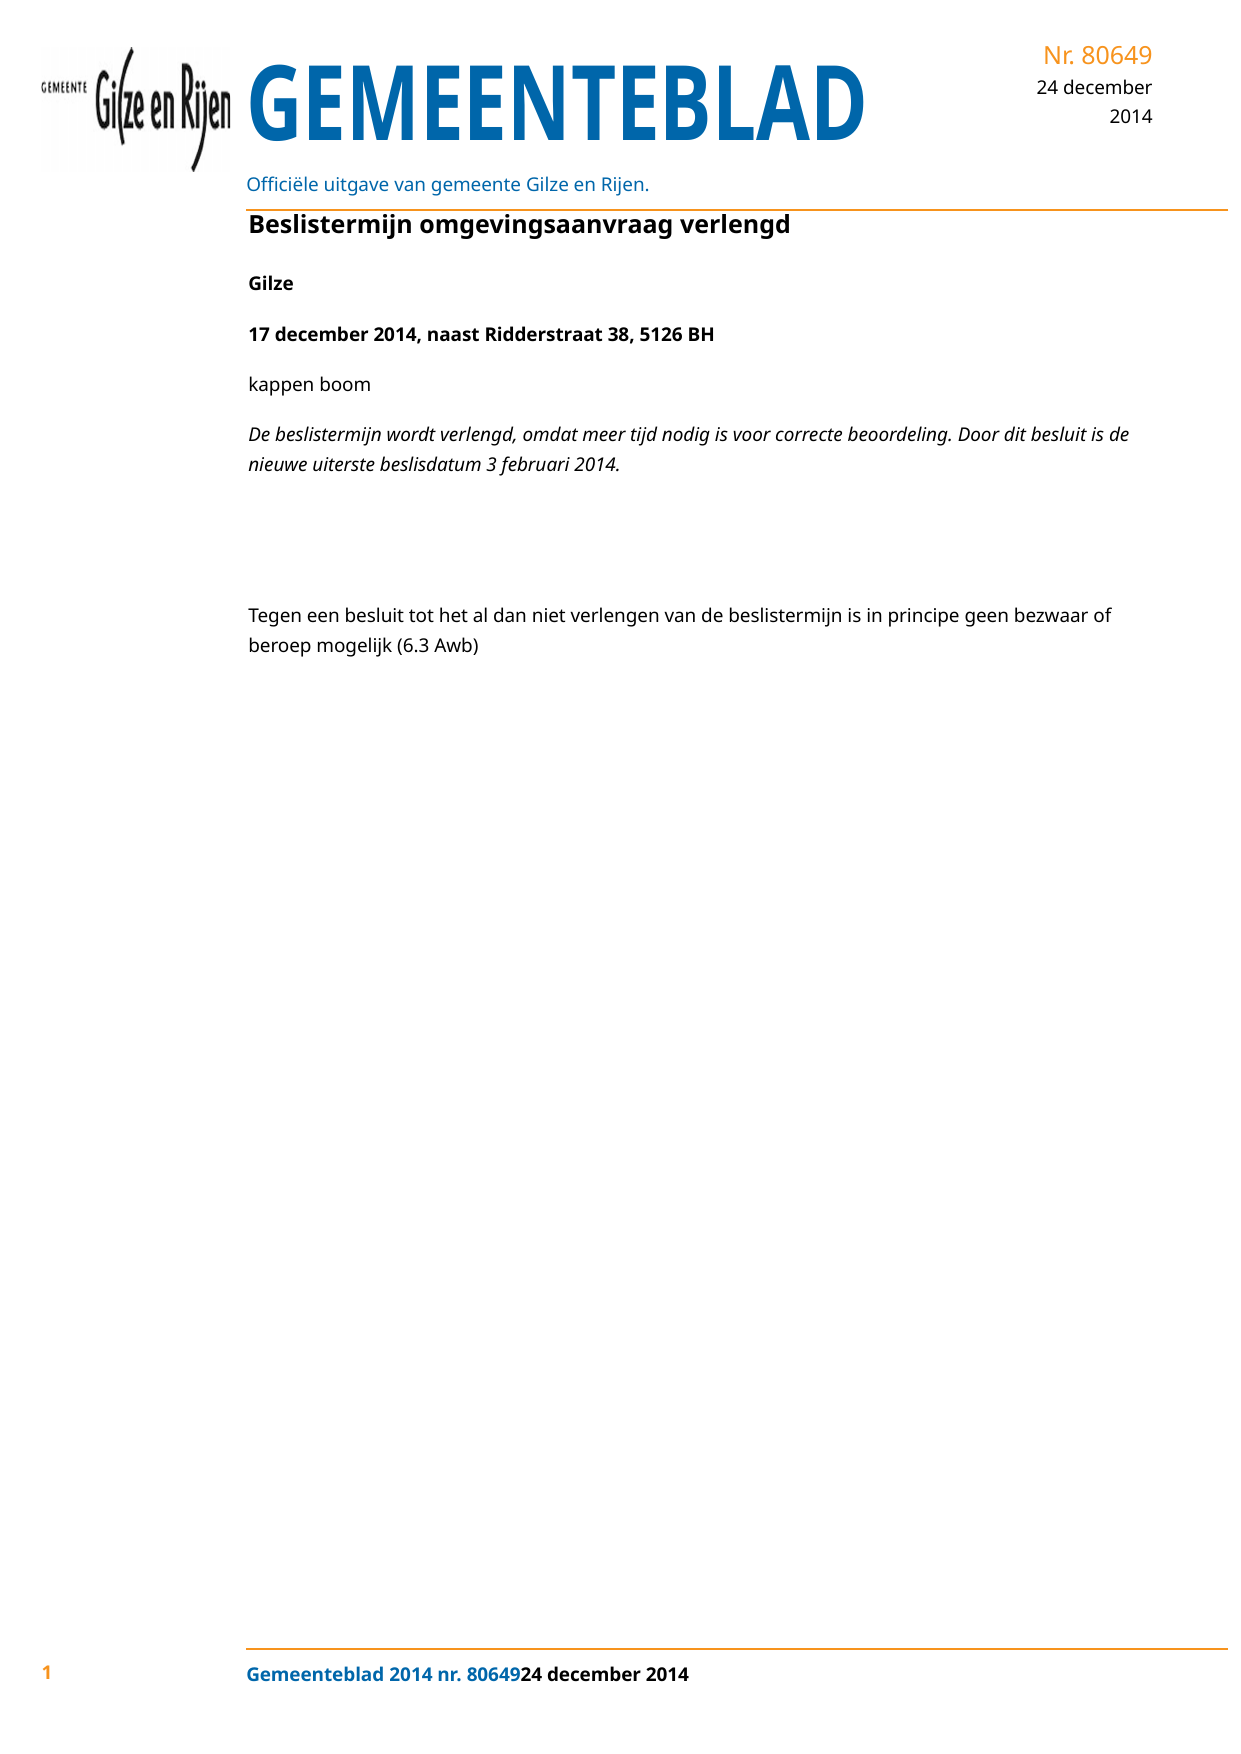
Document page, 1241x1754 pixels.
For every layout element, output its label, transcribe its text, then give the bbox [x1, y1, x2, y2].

text 17 december 2014, naast Ridderstraat 38, 5126 BH [248, 321, 1152, 346]
text Beslistermijn omgevingsaanvraag verlengd [248, 211, 1152, 241]
text Tegen een besluit tot het al dan niet verlengen van de beslistermijn is in principe geen bezwaar of beroep mogelijk (6.3 Awb) [248, 602, 1152, 658]
text kappen boom [248, 371, 1152, 397]
text De beslistermijn wordt verlengd, omdat meer tijd nodig is voor correcte beoordeling. Door dit besluit is de nieuwe uiterste beslisdatum 3 februari 2014. [248, 422, 1152, 477]
picture [41, 47, 231, 172]
text Gilze [248, 270, 1152, 296]
